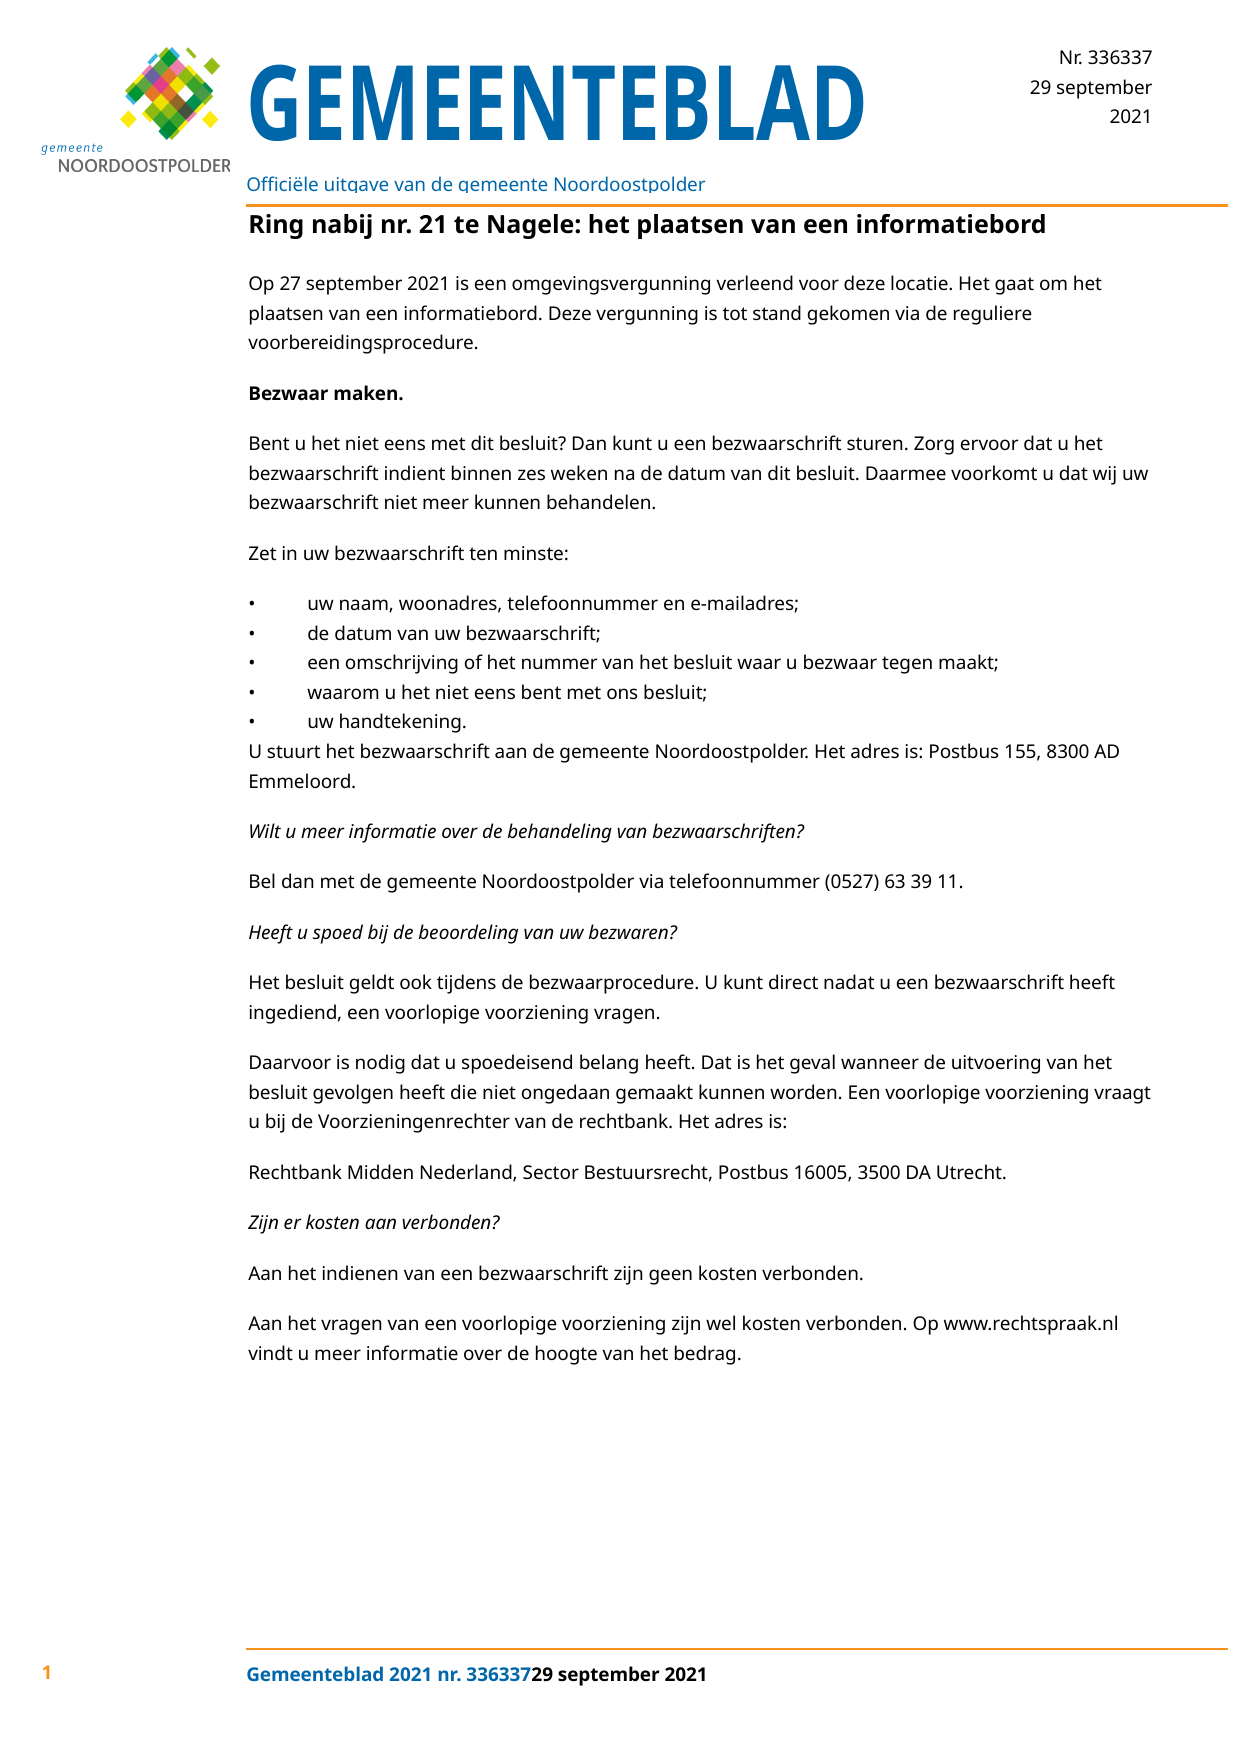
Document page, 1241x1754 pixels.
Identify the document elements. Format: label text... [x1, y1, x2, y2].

text Heeft u spoed bij de beoordeling van uw bezwaren? [248, 919, 1152, 945]
text Daarvoor is nodig dat u spoedeisend belang heeft. Dat is het geval wanneer de uitvoering van het besluit gevolgen heeft die niet ongedaan gemaakt kunnen worden. Een voorlopige voorziening vraagt u bij de Voorzieningenrechter van de rechtbank. Het adres is: [248, 1049, 1152, 1134]
text Aan het indienen van een bezwaarschrift zijn geen kosten verbonden. [248, 1260, 1152, 1286]
text Wilt u meer informatie over de behandeling van bezwaarschriften? [248, 818, 1152, 844]
text Bent u het niet eens met dit besluit? Dan kunt u een bezwaarschrift sturen. Zorg ervoor dat u het bezwaarschrift indient binnen zes weken na de datum van dit besluit. Daarmee voorkomt u dat wij uw bezwaarschrift niet meer kunnen behandelen. [248, 430, 1152, 515]
list de datum van uw bezwaarschrift; [248, 620, 1152, 646]
text Zijn er kosten aan verbonden? [248, 1209, 1152, 1235]
text Zet in uw bezwaarschrift ten minste: [248, 540, 1152, 566]
text Bel dan met de gemeente Noordoostpolder via telefoonnummer (0527) 63 39 11. [248, 869, 1152, 894]
list waarom u het niet eens bent met ons besluit; [248, 679, 1152, 705]
picture [41, 47, 231, 172]
list een omschrijving of het nummer van het besluit waar u bezwaar tegen maakt; [248, 649, 1152, 675]
text Het besluit geldt ook tijdens de bezwaarprocedure. U kunt direct nadat u een bezwaarschrift heeft ingediend, een voorlopige voorziening vragen. [248, 969, 1152, 1025]
list uw handtekening. [248, 709, 1152, 734]
text Bezwaar maken. [248, 380, 1152, 406]
text Ring nabij nr. 21 te Nagele: het plaatsen van een informatiebord [248, 207, 1152, 241]
text Op 27 september 2021 is een omgevingsvergunning verleend voor deze locatie. Het gaat om het plaatsen van een informatiebord. Deze vergunning is tot stand gekomen via de reguliere voorbereidingsprocedure. [248, 270, 1152, 355]
text U stuurt het bezwaarschrift aan de gemeente Noordoostpolder. Het adres is: Postbus 155, 8300 AD Emmeloord. [248, 738, 1152, 793]
list uw naam, woonadres, telefoonnummer en e-mailadres; [248, 590, 1152, 616]
text Rechtbank Midden Nederland, Sector Bestuursrecht, Postbus 16005, 3500 DA Utrecht. [248, 1159, 1152, 1185]
text Aan het vragen van een voorlopige voorziening zijn wel kosten verbonden. Op www.rechtspraak.nl vindt u meer informatie over de hoogte van het bedrag. [248, 1310, 1152, 1366]
